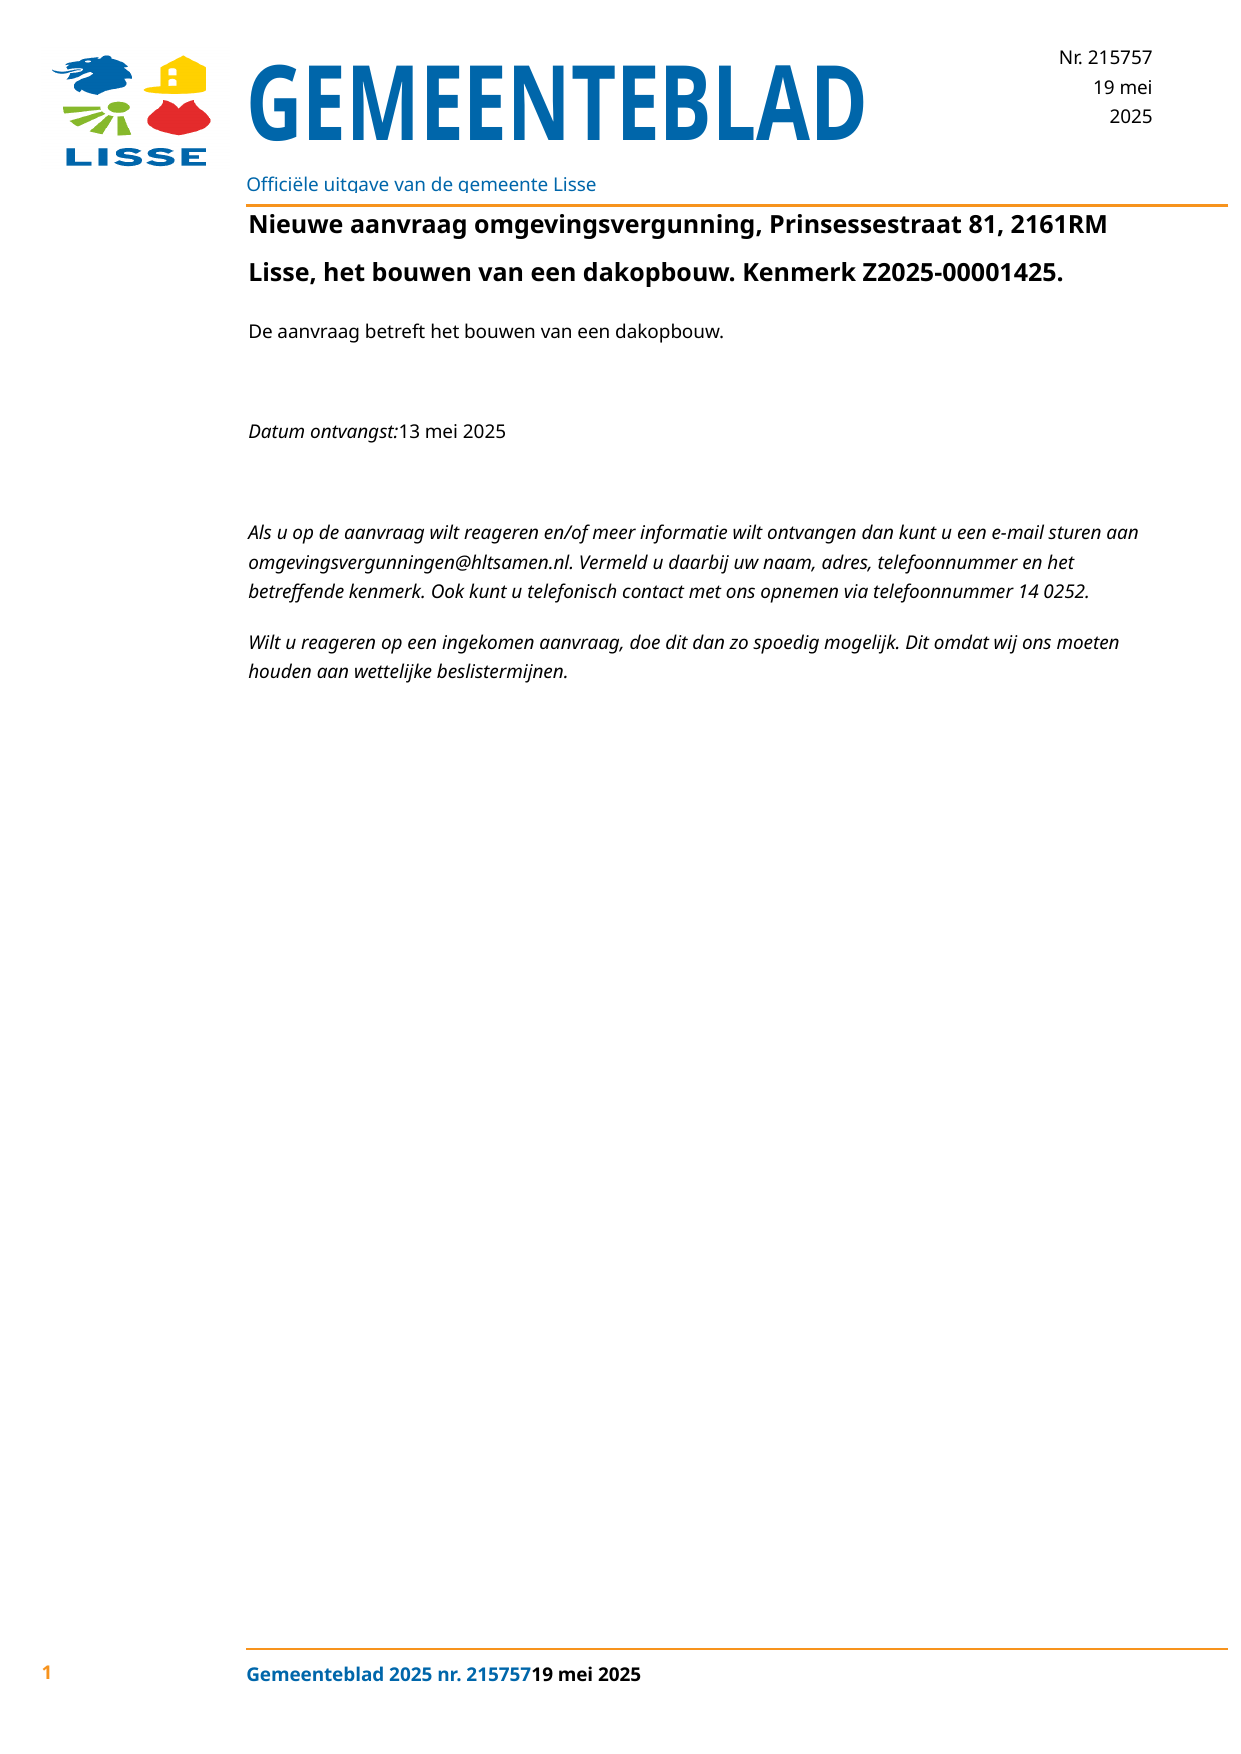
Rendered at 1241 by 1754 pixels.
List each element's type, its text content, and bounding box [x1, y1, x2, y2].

text Nieuwe aanvraag omgevingsvergunning, Prinsessestraat 81, 2161RM Lisse, het bouwen van een dakopbouw. Kenmerk Z2025-00001425. [248, 207, 1152, 288]
text Als u op de aanvraag wilt reageren en/of meer informatie wilt ontvangen dan kunt u een e-mail sturen aan omgevingsvergunningen@hltsamen.nl. Vermeld u daarbij uw naam, adres, telefoonnummer en het betreffende kenmerk. Ook kunt u telefonisch contact met ons opnemen via telefoonnummer 14 0252. [248, 519, 1152, 604]
text De aanvraag betreft het bouwen van een dakopbouw. [248, 318, 1152, 344]
text Datum ontvangst:13 mei 2025 [248, 419, 1152, 444]
text Wilt u reageren op een ingekomen aanvraag, doe dit dan zo spoedig mogelijk. Dit omdat wij ons moeten houden aan wettelijke beslistermijnen. [248, 629, 1152, 684]
picture [41, 47, 231, 172]
